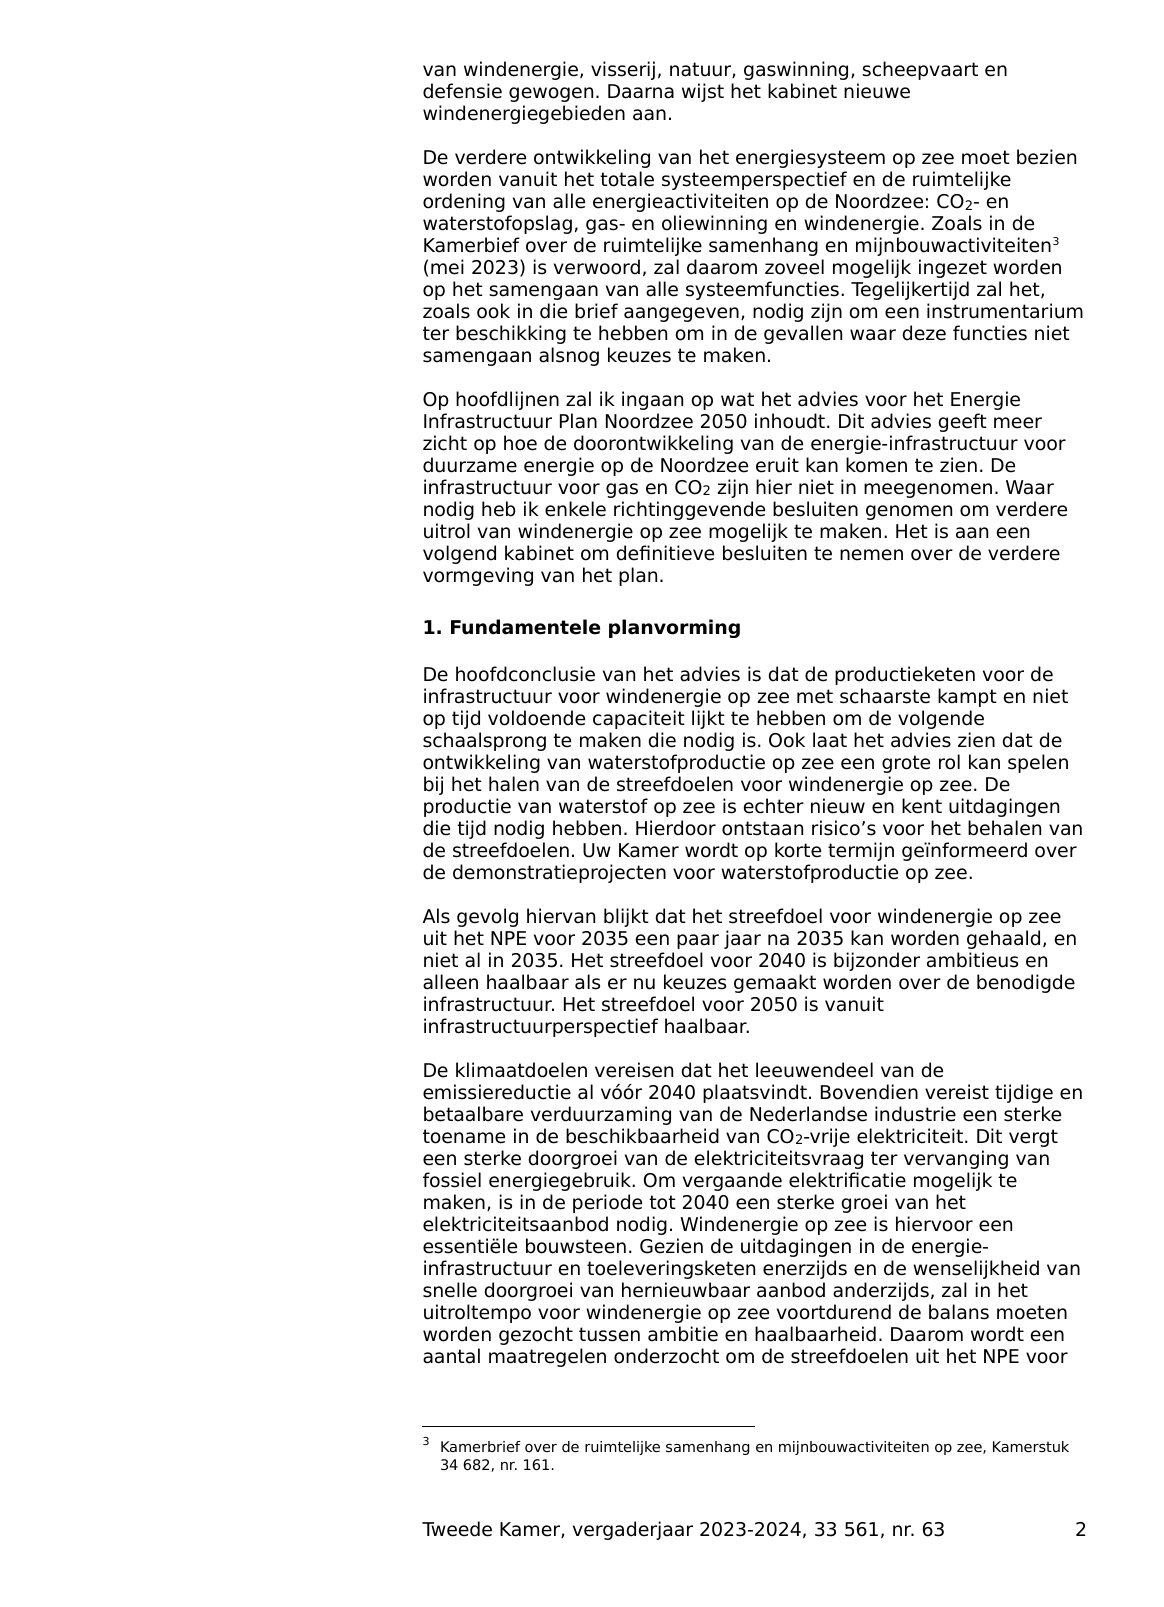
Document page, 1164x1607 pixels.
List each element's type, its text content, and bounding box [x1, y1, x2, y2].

text van windenergie, visserij, natuur, gaswinning, scheepvaart en defensie gewogen. Daarna wijst het kabinet nieuwe windenergiegebieden aan. [422, 59, 1087, 125]
text Op hoofdlijnen zal ik ingaan op wat het advies voor het Energie Infrastructuur Plan Noordzee 2050 inhoudt. Dit advies geeft meer zicht op hoe de doorontwikkeling van de energie-infrastructuur voor duurzame energie op de Noordzee eruit kan komen te zien. De infrastructuur voor gas en CO2 zijn hier niet in meegenomen. Waar nodig heb ik enkele richtinggevende besluiten genomen om verdere uitrol van windenergie op zee mogelijk te maken. Het is aan een volgend kabinet om definitieve besluiten te nemen over de verdere vormgeving van het plan. [422, 389, 1087, 587]
text De verdere ontwikkeling van het energiesysteem op zee moet bezien worden vanuit het totale systeemperspectief en de ruimtelijke ordening van alle energieactiviteiten op de Noordzee: CO2- en waterstofopslag, gas- en oliewinning en windenergie. Zoals in de Kamerbief over de ruimtelijke samenhang en mijnbouwactiviteiten (mei 2023) is verwoord, zal daarom zoveel mogelijk ingezet worden op het samengaan van alle systeemfuncties. Tegelijkertijd zal het, zoals ook in die brief aangegeven, nodig zijn om een instrumentarium ter beschikking te hebben om in de gevallen waar deze functies niet samengaan alsnog keuzes te maken. [422, 147, 1087, 367]
text Als gevolg hiervan blijkt dat het streefdoel voor windenergie op zee uit het NPE voor 2035 een paar jaar na 2035 kan worden gehaald, en niet al in 2035. Het streefdoel voor 2040 is bijzonder ambitieus en alleen haalbaar als er nu keuzes gemaakt worden over de benodigde infrastructuur. Het streefdoel voor 2050 is vanuit infrastructuurperspectief haalbaar. [422, 906, 1087, 1038]
text Kamerbrief over de ruimtelijke samenhang en mijnbouwactiviteiten op zee, Kamerstuk 34 682, nr. 161. [422, 1435, 1087, 1474]
text De klimaatdoelen vereisen dat het leeuwendeel van de emissiereductie al vóór 2040 plaatsvindt. Bovendien vereist tijdige en betaalbare verduurzaming van de Nederlandse industrie een sterke toename in de beschikbaarheid van CO2-vrije elektriciteit. Dit vergt een sterke doorgroei van de elektriciteitsvraag ter vervanging van fossiel energiegebruik. Om vergaande elektrificatie mogelijk te maken, is in de periode tot 2040 een sterke groei van het elektriciteitsaanbod nodig. Windenergie op zee is hiervoor een essentiële bouwsteen. Gezien de uitdagingen in de energie-infrastructuur en toeleveringsketen enerzijds en de wenselijkheid van snelle doorgroei van hernieuwbaar aanbod anderzijds, zal in het uitroltempo voor windenergie op zee voortdurend de balans moeten worden gezocht tussen ambitie en haalbaarheid. Daarom wordt een aantal maatregelen onderzocht om de streefdoelen uit het NPE voor [422, 1060, 1087, 1368]
subtitle 1. Fundamentele planvorming [422, 617, 1087, 639]
text De hoofdconclusie van het advies is dat de productieketen voor de infrastructuur voor windenergie op zee met schaarste kampt en niet op tijd voldoende capaciteit lijkt te hebben om de volgende schaalsprong te maken die nodig is. Ook laat het advies zien dat de ontwikkeling van waterstofproductie op zee een grote rol kan spelen bij het halen van de streefdoelen voor windenergie op zee. De productie van waterstof op zee is echter nieuw en kent uitdagingen die tijd nodig hebben. Hierdoor ontstaan risico’s voor het behalen van de streefdoelen. Uw Kamer wordt op korte termijn geïnformeerd over de demonstratieprojecten voor waterstofproductie op zee. [422, 664, 1087, 884]
